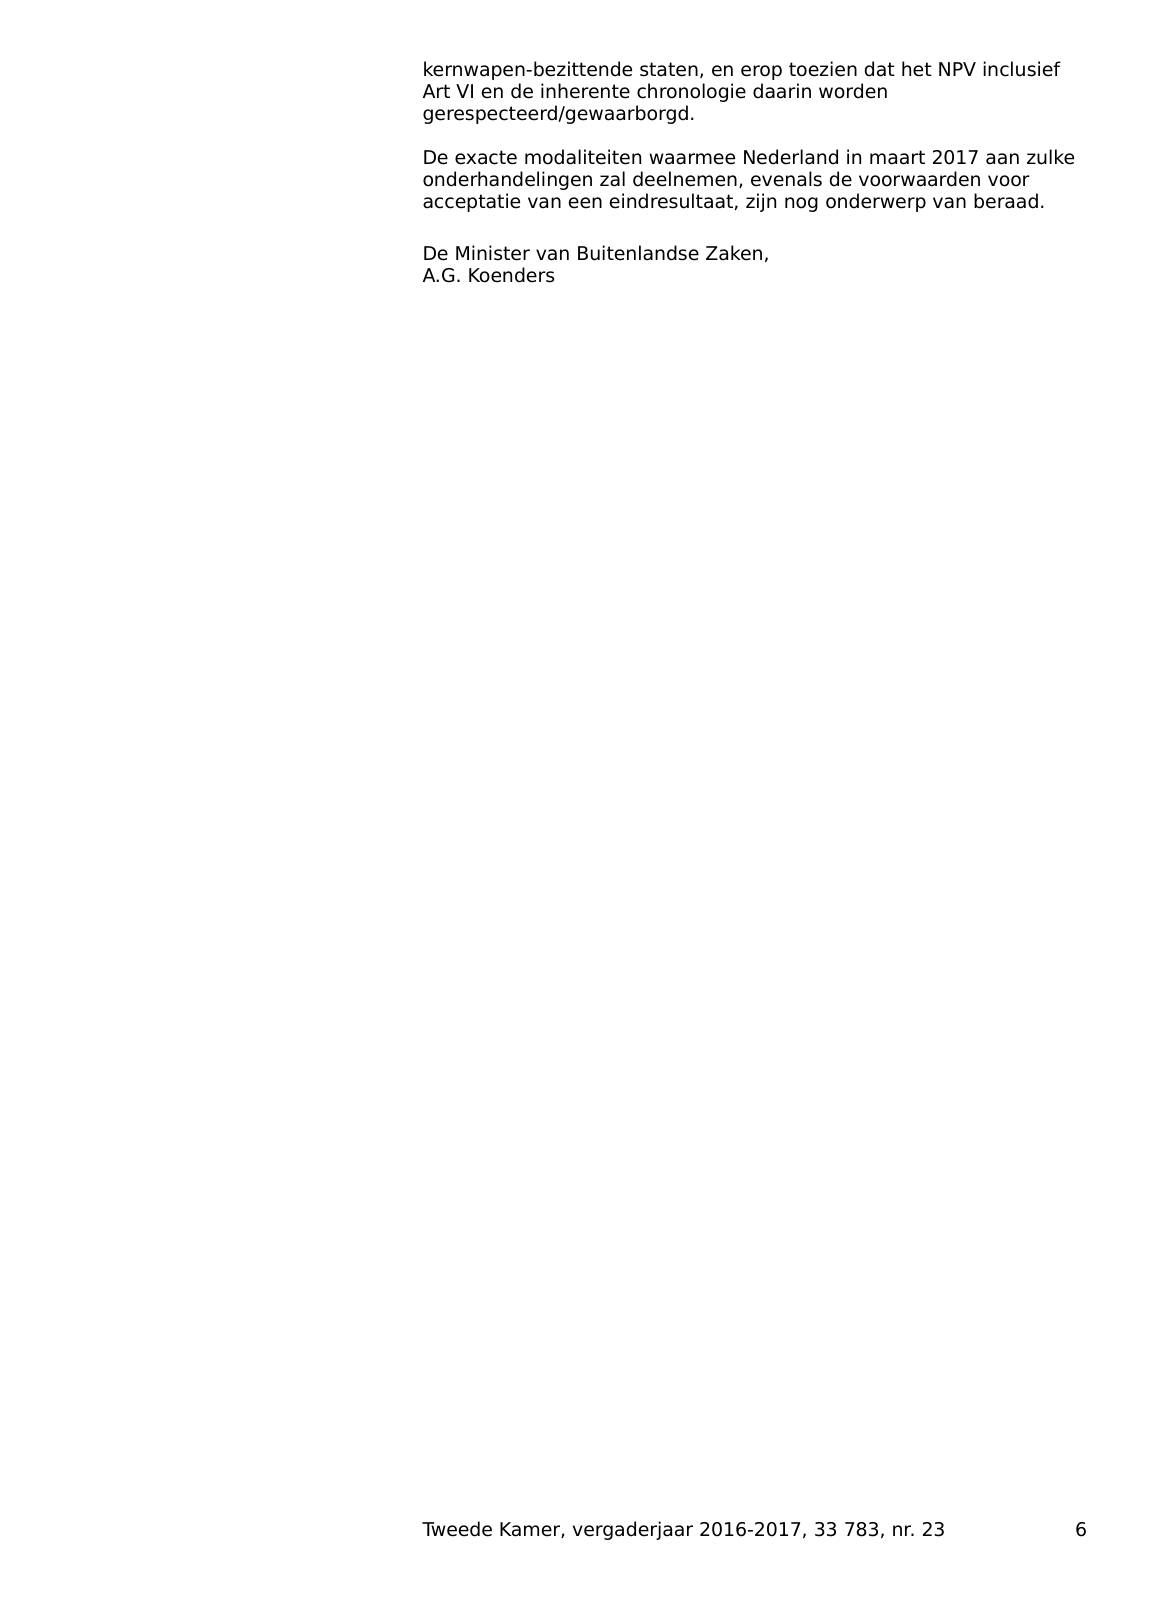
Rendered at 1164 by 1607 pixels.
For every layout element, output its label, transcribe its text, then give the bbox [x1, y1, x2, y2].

text kernwapen-bezittende staten, en erop toezien dat het NPV inclusief Art VI en de inherente chronologie daarin worden gerespecteerd/gewaarborgd. [422, 59, 1087, 125]
text De exacte modaliteiten waarmee Nederland in maart 2017 aan zulke onderhandelingen zal deelnemen, evenals de voorwaarden voor acceptatie van een eindresultaat, zijn nog onderwerp van beraad. [422, 147, 1087, 213]
text De Minister van Buitenlandse Zaken, A.G. Koenders [422, 243, 1087, 287]
